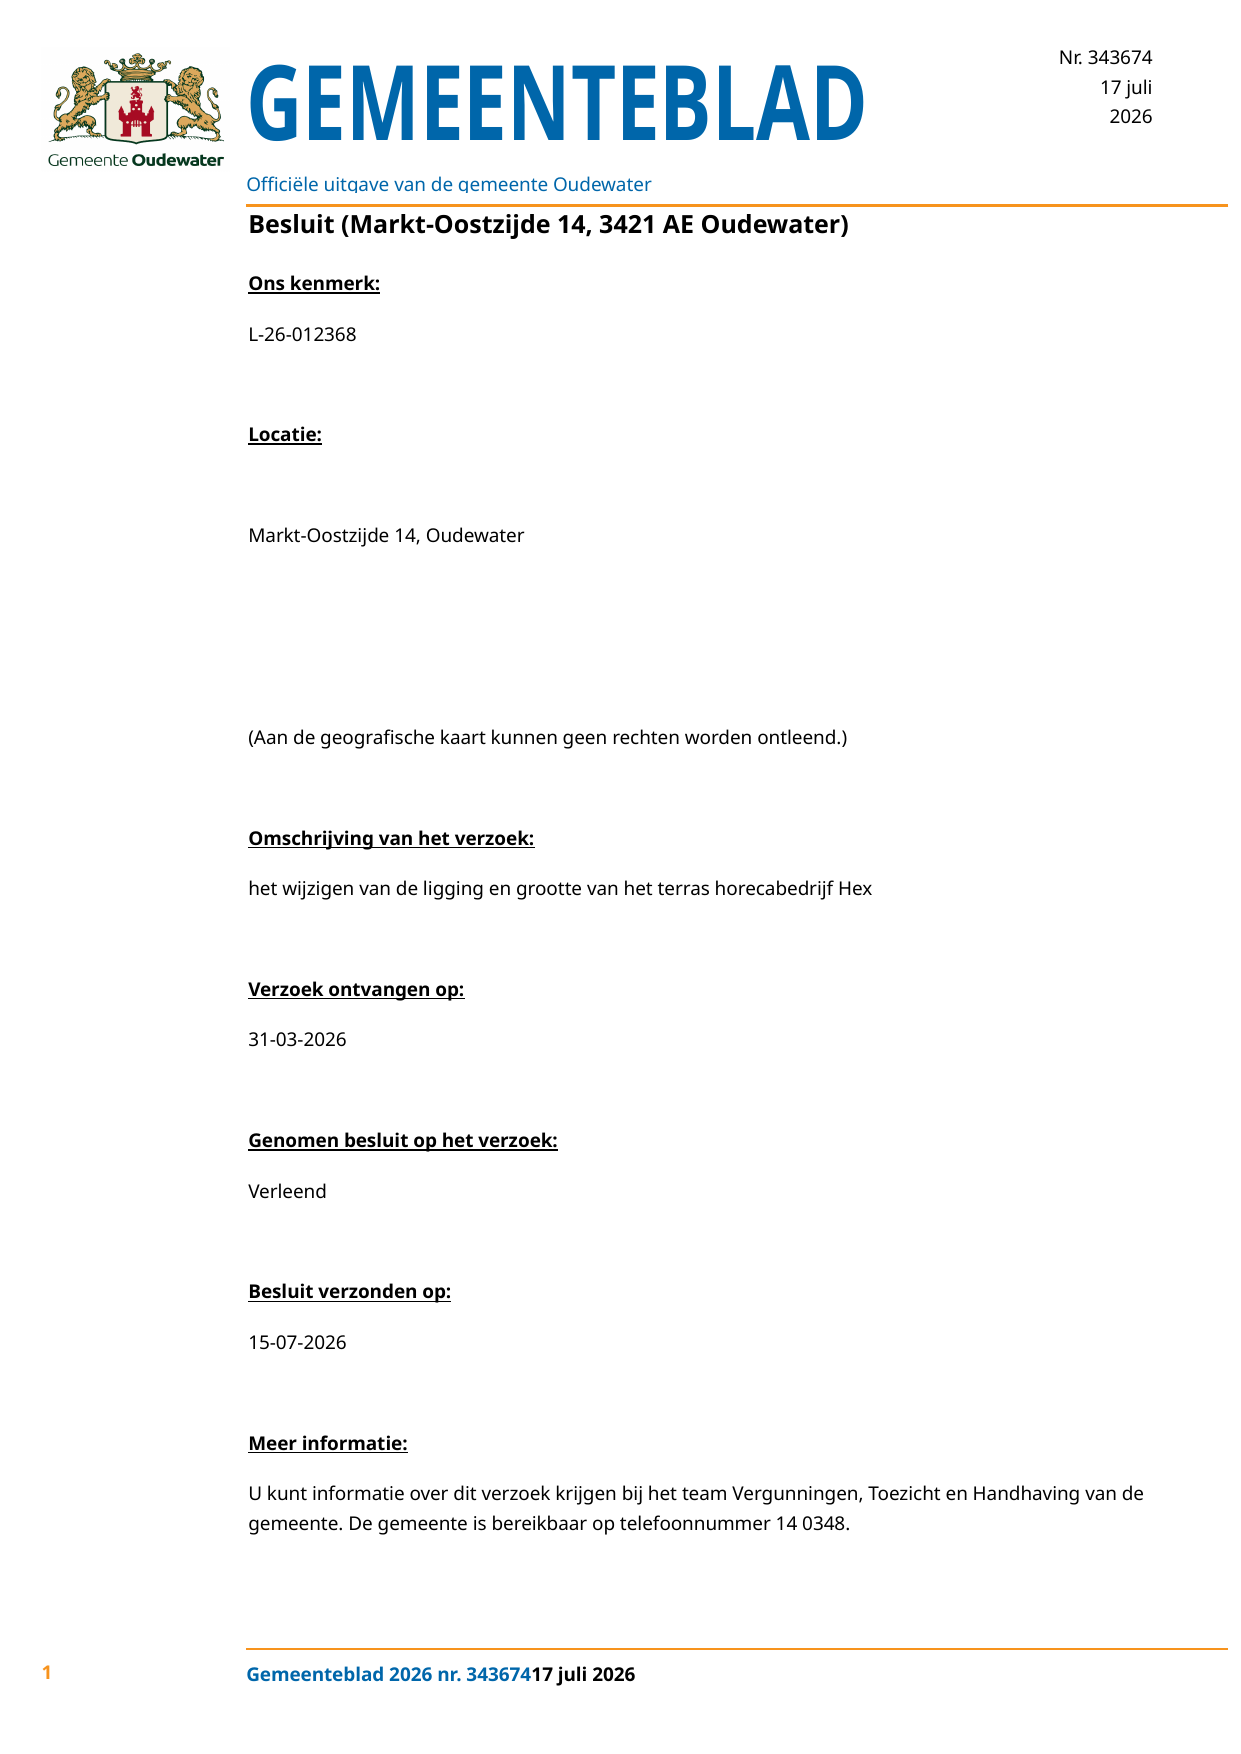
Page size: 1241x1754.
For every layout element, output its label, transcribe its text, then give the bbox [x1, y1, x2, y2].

text Locatie: [248, 422, 1152, 447]
text Besluit (Markt-Oostzijde 14, 3421 AE Oudewater) [248, 207, 1152, 241]
text Markt-Oostzijde 14, Oudewater [248, 522, 1152, 548]
picture [41, 47, 231, 172]
text Genomen besluit op het verzoek: [248, 1127, 1152, 1153]
text Verzoek ontvangen op: [248, 976, 1152, 1002]
text (Aan de geografische kaart kunnen geen rechten worden ontleend.) [248, 724, 1152, 750]
text Omschrijving van het verzoek: [248, 825, 1152, 851]
text 31-03-2026 [248, 1027, 1152, 1052]
text L-26-012368 [248, 321, 1152, 346]
text Ons kenmerk: [248, 270, 1152, 296]
text 15-07-2026 [248, 1329, 1152, 1355]
text Besluit verzonden op: [248, 1279, 1152, 1304]
text het wijzigen van de ligging en grootte van het terras horecabedrijf Hex [248, 875, 1152, 901]
text Meer informatie: [248, 1430, 1152, 1456]
text U kunt informatie over dit verzoek krijgen bij het team Vergunningen, Toezicht en Handhaving van de gemeente. De gemeente is bereikbaar op telefoonnummer 14 0348. [248, 1480, 1152, 1536]
text Verleend [248, 1178, 1152, 1203]
